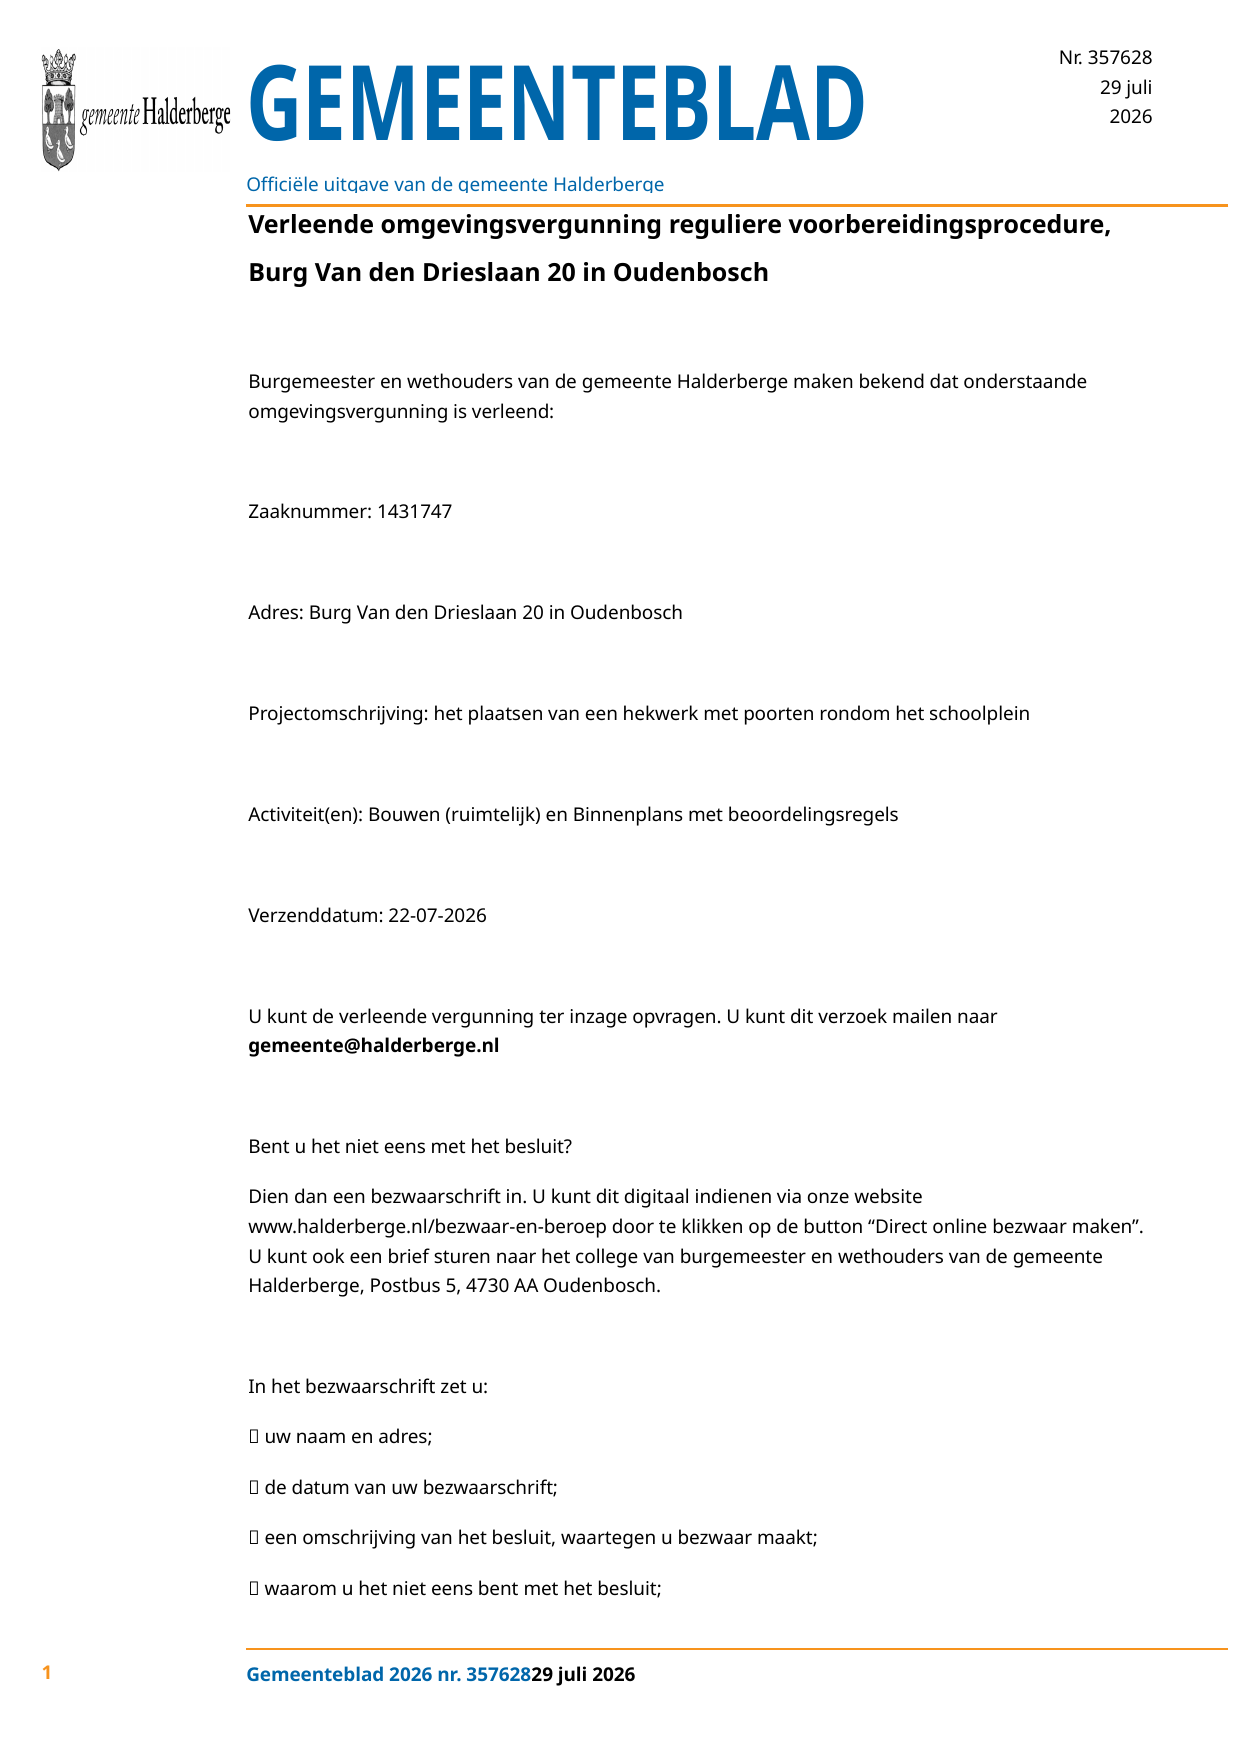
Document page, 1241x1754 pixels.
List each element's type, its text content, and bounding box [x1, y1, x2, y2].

text  waarom u het niet eens bent met het besluit; [248, 1575, 1152, 1601]
text Projectomschrijving: het plaatsen van een hekwerk met poorten rondom het schoolplein [248, 700, 1152, 726]
text In het bezwaarschrift zet u: [248, 1373, 1152, 1399]
picture [41, 47, 231, 172]
text  de datum van uw bezwaarschrift; [248, 1474, 1152, 1500]
text Burgemeester en wethouders van de gemeente Halderberge maken bekend dat onderstaande omgevingsvergunning is verleend: [248, 368, 1152, 424]
text Bent u het niet eens met het besluit? [248, 1133, 1152, 1159]
text Adres: Burg Van den Drieslaan 20 in Oudenbosch [248, 599, 1152, 625]
text Activiteit(en): Bouwen (ruimtelijk) en Binnenplans met beoordelingsregels [248, 801, 1152, 827]
text U kunt de verleende vergunning ter inzage opvragen. U kunt dit verzoek mailen naar gemeente@halderberge.nl [248, 1003, 1152, 1058]
text  uw naam en adres; [248, 1424, 1152, 1449]
text Verleende omgevingsvergunning reguliere voorbereidingsprocedure, Burg Van den Drieslaan 20 in Oudenbosch [248, 207, 1152, 288]
text Verzenddatum: 22-07-2026 [248, 902, 1152, 928]
text  een omschrijving van het besluit, waartegen u bezwaar maakt; [248, 1524, 1152, 1550]
text Zaaknummer: 1431747 [248, 499, 1152, 524]
text Dien dan een bezwaarschrift in. U kunt dit digitaal indienen via onze website www.halderberge.nl/bezwaar-en-beroep door te klikken op de button “Direct online bezwaar maken”. U kunt ook een brief sturen naar het college van burgemeester en wethouders van de gemeente Halderberge, Postbus 5, 4730 AA Oudenbosch. [248, 1184, 1152, 1298]
